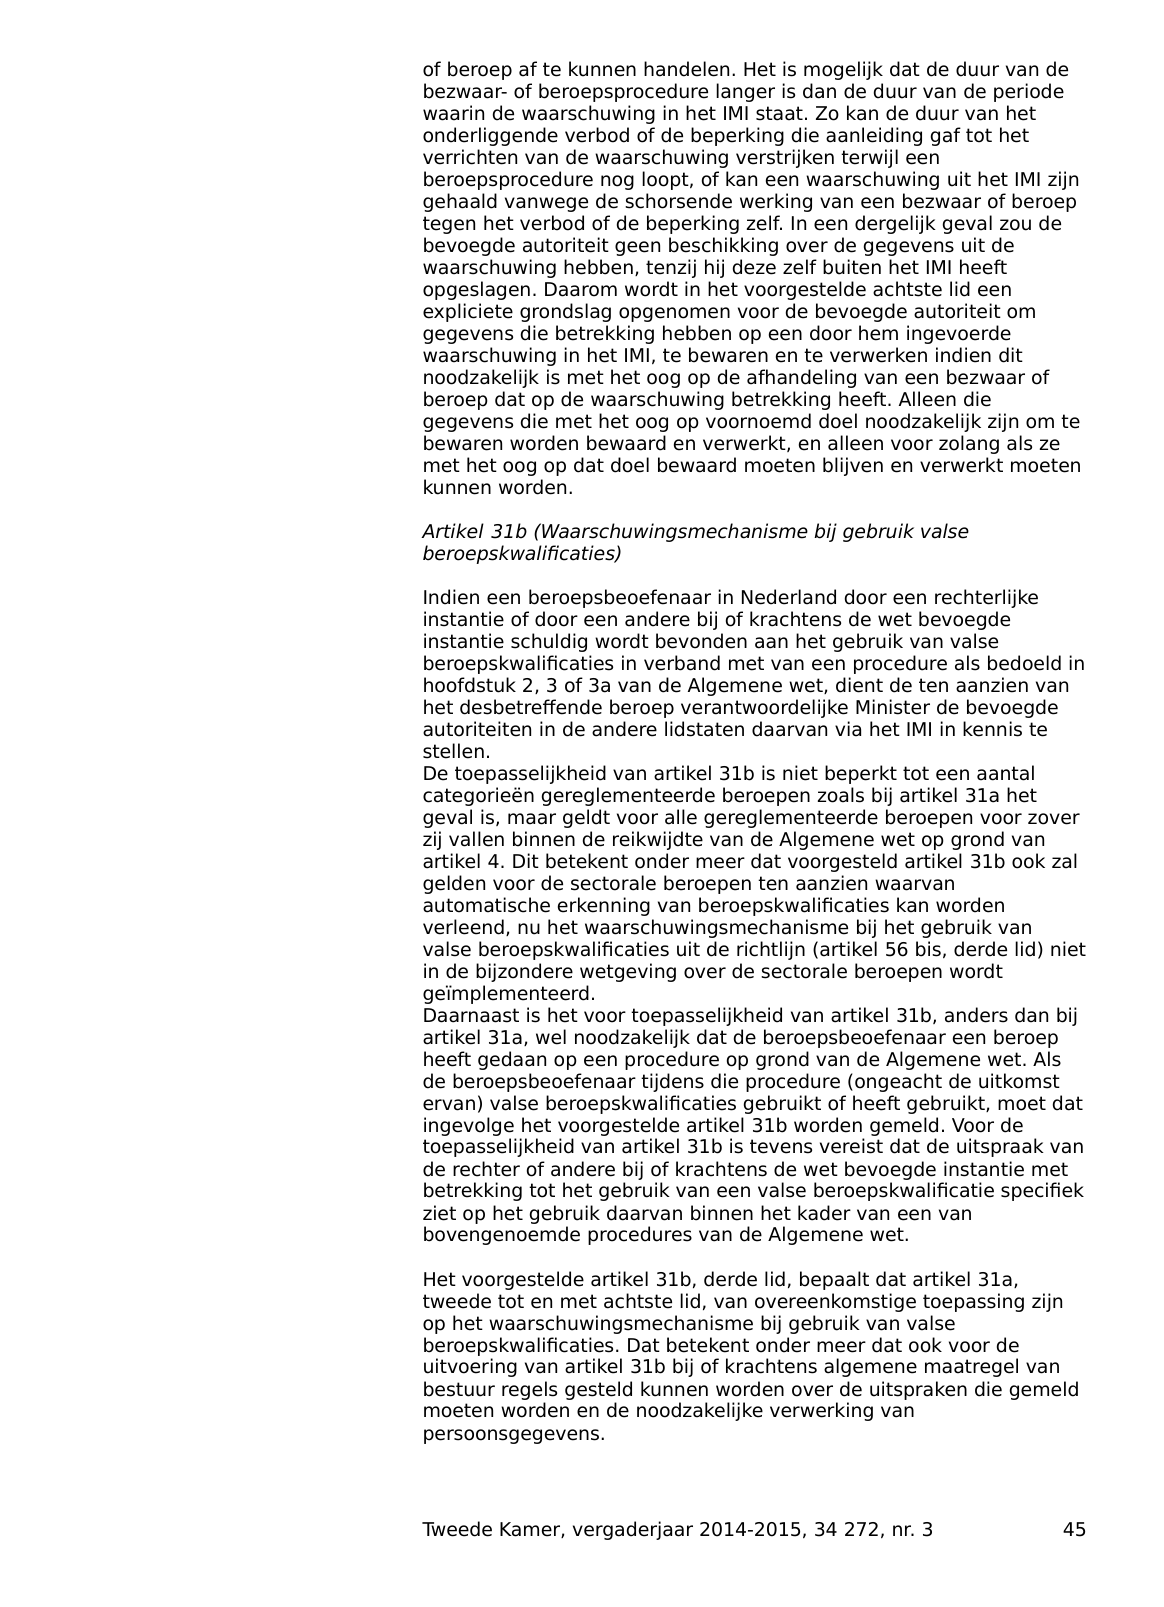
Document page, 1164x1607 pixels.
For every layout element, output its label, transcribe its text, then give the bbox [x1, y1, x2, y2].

text of beroep af te kunnen handelen. Het is mogelijk dat de duur van de bezwaar- of beroepsprocedure langer is dan de duur van de periode waarin de waarschuwing in het IMI staat. Zo kan de duur van het onderliggende verbod of de beperking die aanleiding gaf tot het verrichten van de waarschuwing verstrijken terwijl een beroepsprocedure nog loopt, of kan een waarschuwing uit het IMI zijn gehaald vanwege de schorsende werking van een bezwaar of beroep tegen het verbod of de beperking zelf. In een dergelijk geval zou de bevoegde autoriteit geen beschikking over de gegevens uit de waarschuwing hebben, tenzij hij deze zelf buiten het IMI heeft opgeslagen. Daarom wordt in het voorgestelde achtste lid een expliciete grondslag opgenomen voor de bevoegde autoriteit om gegevens die betrekking hebben op een door hem ingevoerde waarschuwing in het IMI, te bewaren en te verwerken indien dit noodzakelijk is met het oog op de afhandeling van een bezwaar of beroep dat op de waarschuwing betrekking heeft. Alleen die gegevens die met het oog op voornoemd doel noodzakelijk zijn om te bewaren worden bewaard en verwerkt, en alleen voor zolang als ze met het oog op dat doel bewaard moeten blijven en verwerkt moeten kunnen worden. [422, 59, 1087, 499]
text De toepasselijkheid van artikel 31b is niet beperkt tot een aantal categorieën gereglementeerde beroepen zoals bij artikel 31a het geval is, maar geldt voor alle gereglementeerde beroepen voor zover zij vallen binnen de reikwijdte van de Algemene wet op grond van artikel 4. Dit betekent onder meer dat voorgesteld artikel 31b ook zal gelden voor de sectorale beroepen ten aanzien waarvan automatische erkenning van beroepskwalificaties kan worden verleend, nu het waarschuwingsmechanisme bij het gebruik van valse beroepskwalificaties uit de richtlijn (artikel 56 bis, derde lid) niet in de bijzondere wetgeving over de sectorale beroepen wordt geïmplementeerd. [422, 763, 1087, 1004]
subtitle Artikel 31b (Waarschuwingsmechanisme bij gebruik valse beroepskwalificaties) [422, 521, 1087, 565]
text Daarnaast is het voor toepasselijkheid van artikel 31b, anders dan bij artikel 31a, wel noodzakelijk dat de beroepsbeoefenaar een beroep heeft gedaan op een procedure op grond van de Algemene wet. Als de beroepsbeoefenaar tijdens die procedure (ongeacht de uitkomst ervan) valse beroepskwalificaties gebruikt of heeft gebruikt, moet dat ingevolge het voorgestelde artikel 31b worden gemeld. Voor de toepasselijkheid van artikel 31b is tevens vereist dat de uitspraak van de rechter of andere bij of krachtens de wet bevoegde instantie met betrekking tot het gebruik van een valse beroepskwalificatie specifiek ziet op het gebruik daarvan binnen het kader van een van bovengenoemde procedures van de Algemene wet. [422, 1004, 1087, 1246]
text Indien een beroepsbeoefenaar in Nederland door een rechterlijke instantie of door een andere bij of krachtens de wet bevoegde instantie schuldig wordt bevonden aan het gebruik van valse beroepskwalificaties in verband met van een procedure als bedoeld in hoofdstuk 2, 3 of 3a van de Algemene wet, dient de ten aanzien van het desbetreffende beroep verantwoordelijke Minister de bevoegde autoriteiten in de andere lidstaten daarvan via het IMI in kennis te stellen. [422, 587, 1087, 763]
text Het voorgestelde artikel 31b, derde lid, bepaalt dat artikel 31a, tweede tot en met achtste lid, van overeenkomstige toepassing zijn op het waarschuwingsmechanisme bij gebruik van valse beroepskwalificaties. Dat betekent onder meer dat ook voor de uitvoering van artikel 31b bij of krachtens algemene maatregel van bestuur regels gesteld kunnen worden over de uitspraken die gemeld moeten worden en de noodzakelijke verwerking van persoonsgegevens. [422, 1268, 1087, 1444]
